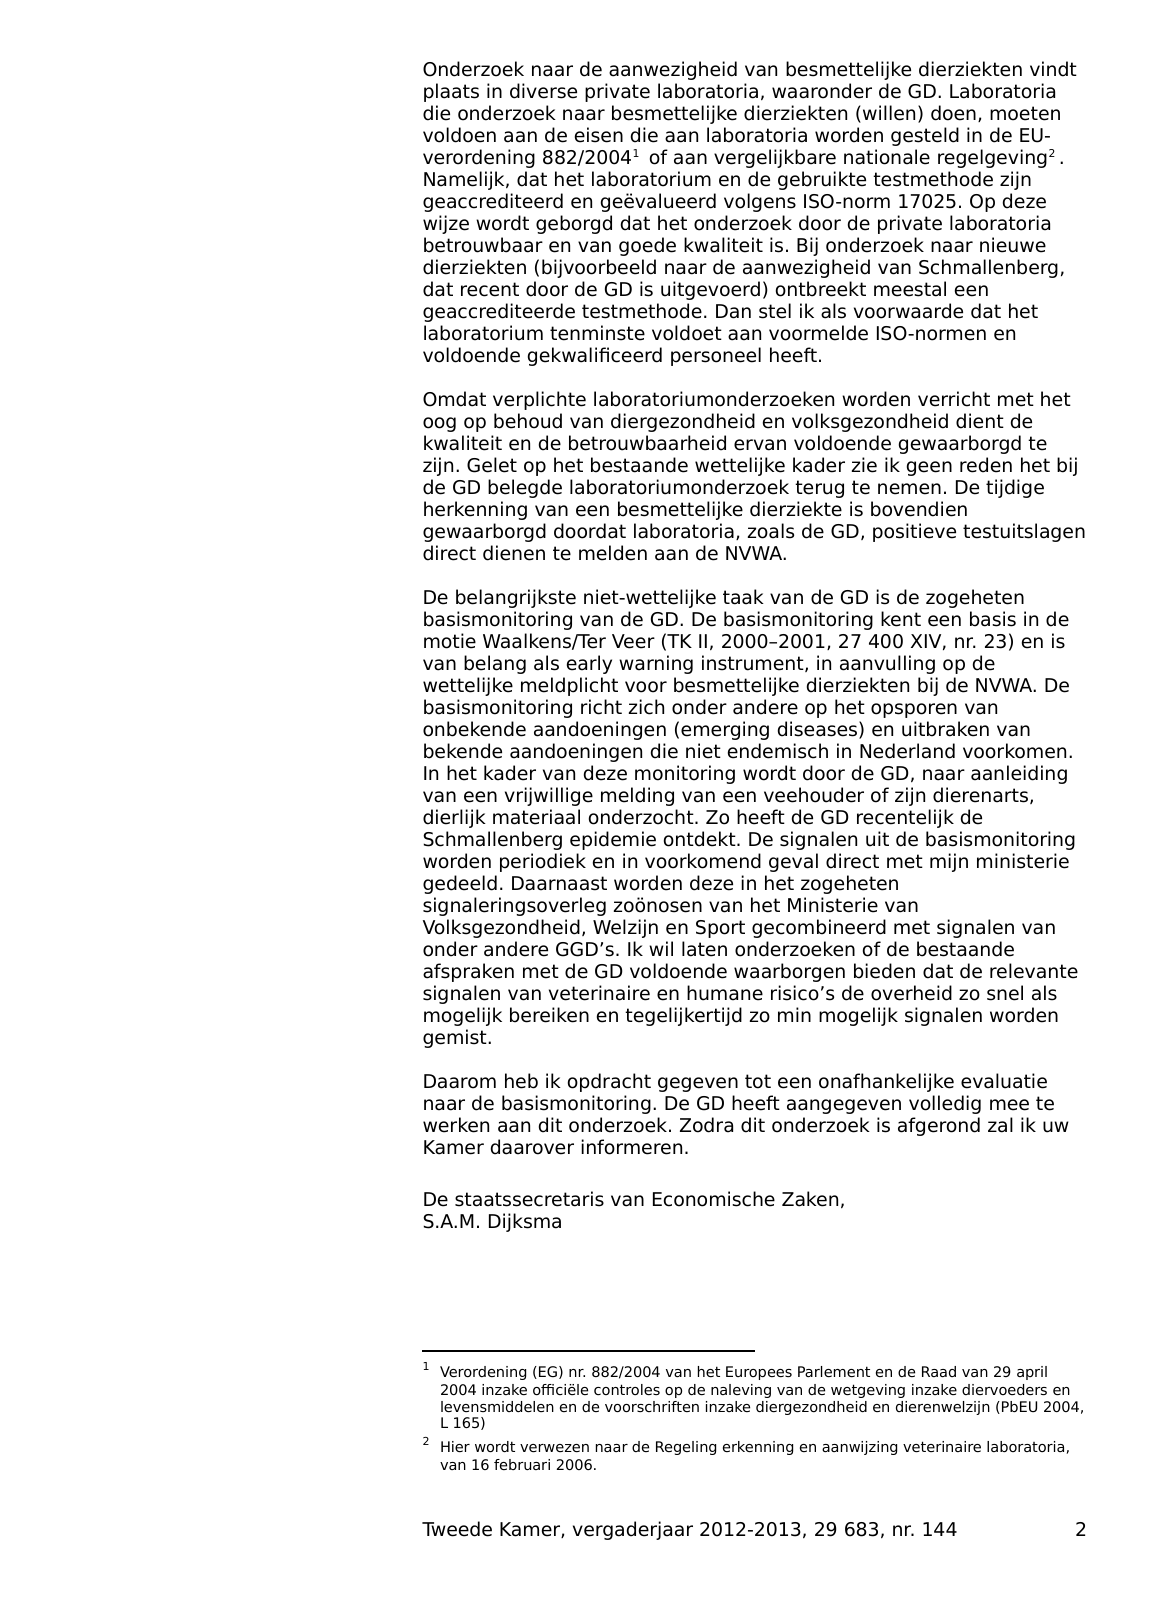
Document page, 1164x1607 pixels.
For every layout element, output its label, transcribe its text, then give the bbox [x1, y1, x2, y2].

text De belangrijkste niet-wettelijke taak van de GD is de zogeheten basismonitoring van de GD. De basismonitoring kent een basis in de motie Waalkens/Ter Veer (TK II, 2000–2001, 27 400 XIV, nr. 23) en is van belang als early warning instrument, in aanvulling op de wettelijke meldplicht voor besmettelijke dierziekten bij de NVWA. De basismonitoring richt zich onder andere op het opsporen van onbekende aandoeningen (emerging diseases) en uitbraken van bekende aandoeningen die niet endemisch in Nederland voorkomen. In het kader van deze monitoring wordt door de GD, naar aanleiding van een vrijwillige melding van een veehouder of zijn dierenarts, dierlijk materiaal onderzocht. Zo heeft de GD recentelijk de Schmallenberg epidemie ontdekt. De signalen uit de basismonitoring worden periodiek en in voorkomend geval direct met mijn ministerie gedeeld. Daarnaast worden deze in het zogeheten signaleringsoverleg zoönosen van het Ministerie van Volksgezondheid, Welzijn en Sport gecombineerd met signalen van onder andere GGD’s. Ik wil laten onderzoeken of de bestaande afspraken met de GD voldoende waarborgen bieden dat de relevante signalen van veterinaire en humane risico’s de overheid zo snel als mogelijk bereiken en tegelijkertijd zo min mogelijk signalen worden gemist. [422, 587, 1087, 1048]
text Daarom heb ik opdracht gegeven tot een onafhankelijke evaluatie naar de basismonitoring. De GD heeft aangegeven volledig mee te werken aan dit onderzoek. Zodra dit onderzoek is afgerond zal ik uw Kamer daarover informeren. [422, 1071, 1087, 1159]
text Verordening (EG) nr. 882/2004 van het Europees Parlement en de Raad van 29 april 2004 inzake officiële controles op de naleving van de wetgeving inzake diervoeders en levensmiddelen en de voorschriften inzake diergezondheid en dierenwelzijn (PbEU 2004, L 165) [422, 1360, 1087, 1432]
text Omdat verplichte laboratoriumonderzoeken worden verricht met het oog op behoud van diergezondheid en volksgezondheid dient de kwaliteit en de betrouwbaarheid ervan voldoende gewaarborgd te zijn. Gelet op het bestaande wettelijke kader zie ik geen reden het bij de GD belegde laboratoriumonderzoek terug te nemen. De tijdige herkenning van een besmettelijke dierziekte is bovendien gewaarborgd doordat laboratoria, zoals de GD, positieve testuitslagen direct dienen te melden aan de NVWA. [422, 389, 1087, 565]
text De staatssecretaris van Economische Zaken, S.A.M. Dijksma [422, 1189, 1087, 1233]
text Hier wordt verwezen naar de Regeling erkenning en aanwijzing veterinaire laboratoria, van 16 februari 2006. [422, 1435, 1087, 1474]
text Onderzoek naar de aanwezigheid van besmettelijke dierziekten vindt plaats in diverse private laboratoria, waaronder de GD. Laboratoria die onderzoek naar besmettelijke dierziekten (willen) doen, moeten voldoen aan de eisen die aan laboratoria worden gesteld in de EU-verordening 882/2004 of aan vergelijkbare nationale regelgeving. Namelijk, dat het laboratorium en de gebruikte testmethode zijn geaccrediteerd en geëvalueerd volgens ISO-norm 17025. Op deze wijze wordt geborgd dat het onderzoek door de private laboratoria betrouwbaar en van goede kwaliteit is. Bij onderzoek naar nieuwe dierziekten (bijvoorbeeld naar de aanwezigheid van Schmallenberg, dat recent door de GD is uitgevoerd) ontbreekt meestal een geaccrediteerde testmethode. Dan stel ik als voorwaarde dat het laboratorium tenminste voldoet aan voormelde ISO-normen en voldoende gekwalificeerd personeel heeft. [422, 59, 1087, 367]
